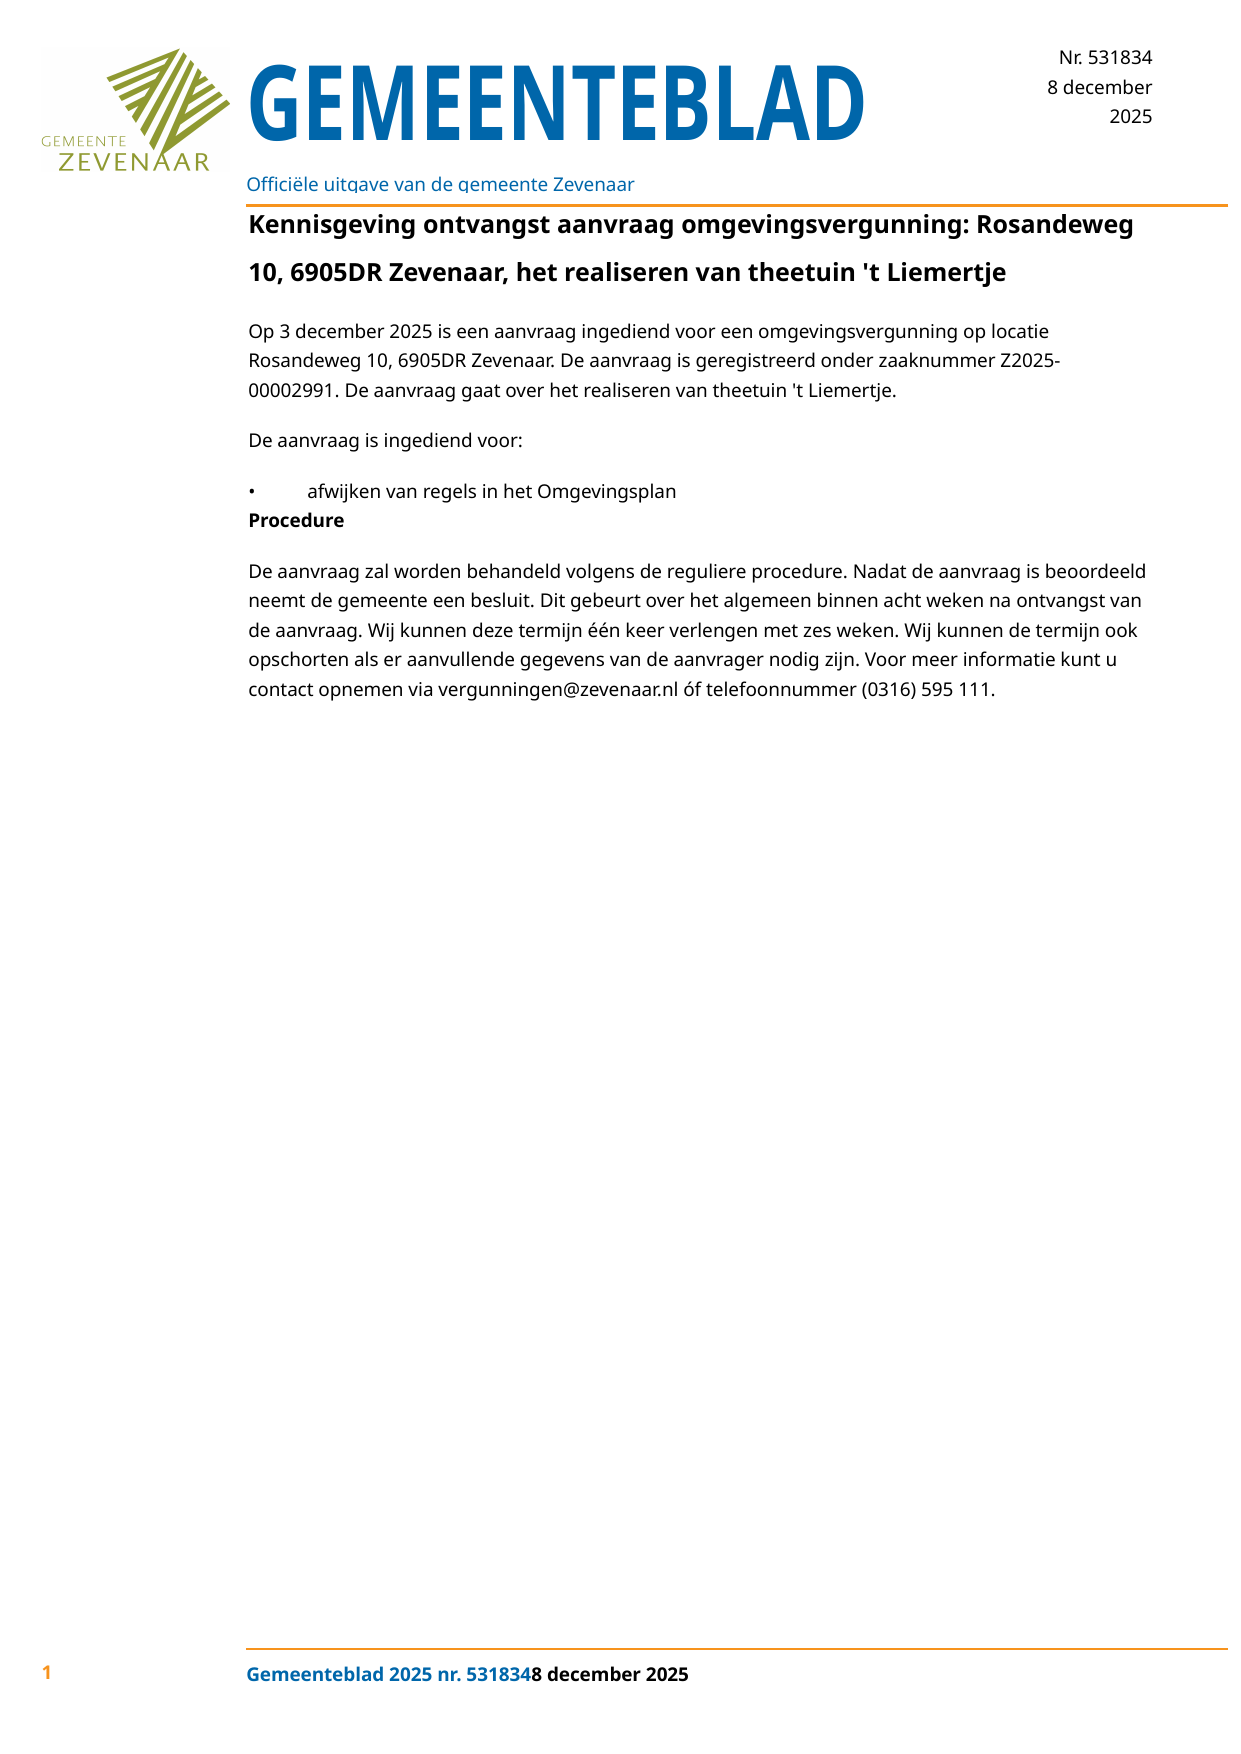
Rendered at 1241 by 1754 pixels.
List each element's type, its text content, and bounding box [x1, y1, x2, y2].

list afwijken van regels in het Omgevingsplan [248, 478, 1152, 504]
text Kennisgeving ontvangst aanvraag omgevingsvergunning: Rosandeweg 10, 6905DR Zevenaar, het realiseren van theetuin 't Liemertje [248, 207, 1152, 288]
text De aanvraag zal worden behandeld volgens de reguliere procedure. Nadat de aanvraag is beoordeeld neemt de gemeente een besluit. Dit gebeurt over het algemeen binnen acht weken na ontvangst van de aanvraag. Wij kunnen deze termijn één keer verlengen met zes weken. Wij kunnen de termijn ook opschorten als er aanvullende gegevens van de aanvrager nodig zijn. Voor meer informatie kunt u contact opnemen via vergunningen@zevenaar.nl óf telefoonnummer (0316) 595 111. [248, 558, 1152, 702]
text Procedure [248, 507, 1152, 533]
text Op 3 december 2025 is een aanvraag ingediend voor een omgevingsvergunning op locatie Rosandeweg 10, 6905DR Zevenaar. De aanvraag is geregistreerd onder zaaknummer Z2025-00002991. De aanvraag gaat over het realiseren van theetuin 't Liemertje. [248, 318, 1152, 403]
picture [41, 47, 231, 172]
text De aanvraag is ingediend voor: [248, 427, 1152, 453]
